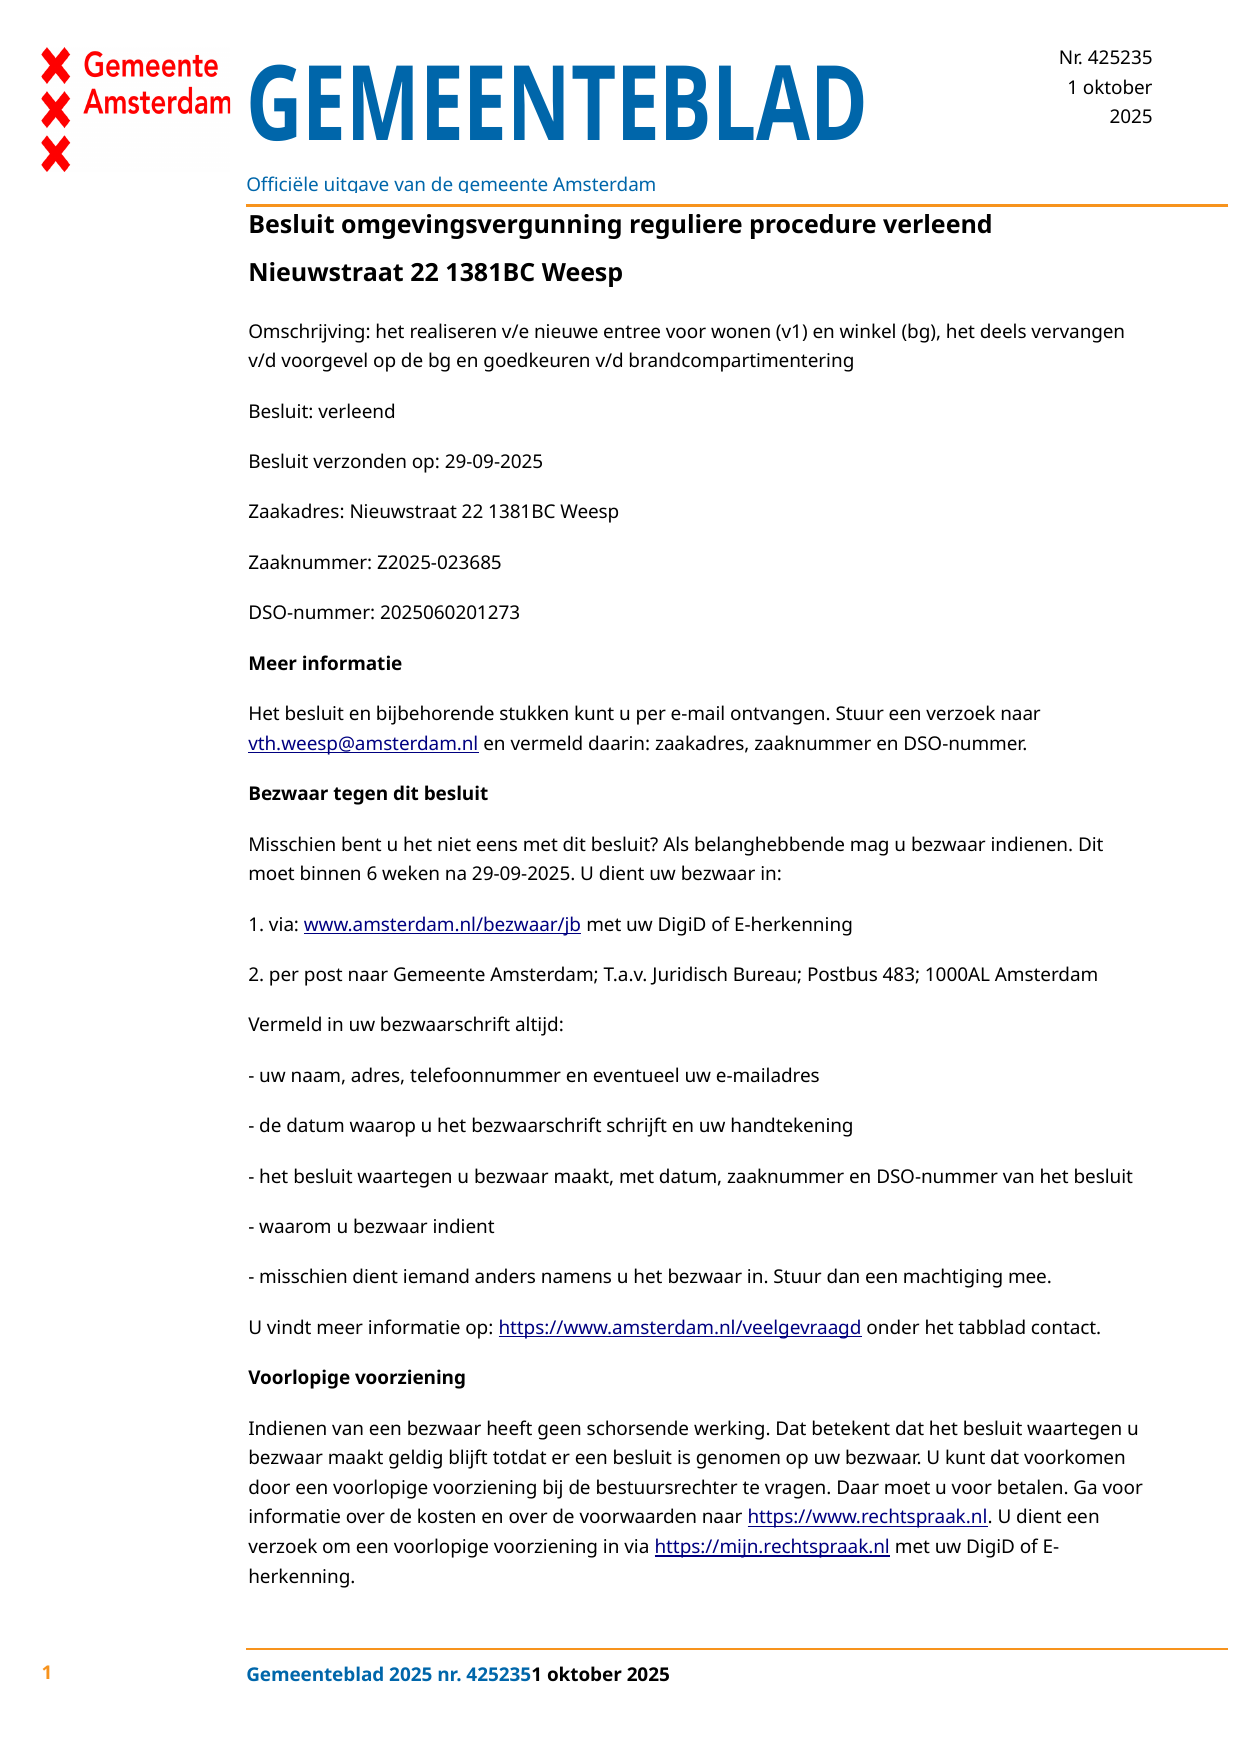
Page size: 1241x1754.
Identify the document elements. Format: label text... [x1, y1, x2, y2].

text - de datum waarop u het bezwaarschrift schrijft en uw handtekening [248, 1112, 1152, 1138]
text 2. per post naar Gemeente Amsterdam; T.a.v. Juridisch Bureau; Postbus 483; 1000AL Amsterdam [248, 961, 1152, 987]
text Het besluit en bijbehorende stukken kunt u per e-mail ontvangen. Stuur een verzoek naar vth.weesp@amsterdam.nl en vermeld daarin: zaakadres, zaaknummer en DSO-nummer. [248, 700, 1152, 756]
picture [41, 47, 231, 172]
text - misschien dient iemand anders namens u het bezwaar in. Stuur dan een machtiging mee. [248, 1264, 1152, 1289]
text - waarom u bezwaar indient [248, 1213, 1152, 1239]
text Besluit omgevingsvergunning reguliere procedure verleend Nieuwstraat 22 1381BC Weesp [248, 207, 1152, 288]
text Besluit: verleend [248, 398, 1152, 424]
text Voorlopige voorziening [248, 1364, 1152, 1390]
text Omschrijving: het realiseren v/e nieuwe entree voor wonen (v1) en winkel (bg), het deels vervangen v/d voorgevel op de bg en goedkeuren v/d brandcompartimentering [248, 318, 1152, 373]
text 1. via: www.amsterdam.nl/bezwaar/jb met uw DigiD of E-herkenning [248, 911, 1152, 937]
text U vindt meer informatie op: https://www.amsterdam.nl/veelgevraagd onder het tabblad contact. [248, 1314, 1152, 1340]
text Bezwaar tegen dit besluit [248, 780, 1152, 806]
text DSO-nummer: 2025060201273 [248, 599, 1152, 625]
text Besluit verzonden op: 29-09-2025 [248, 448, 1152, 474]
text Zaakadres: Nieuwstraat 22 1381BC Weesp [248, 499, 1152, 524]
text Indienen van een bezwaar heeft geen schorsende werking. Dat betekent dat het besluit waartegen u bezwaar maakt geldig blijft totdat er een besluit is genomen op uw bezwaar. U kunt dat voorkomen door een voorlopige voorziening bij de bestuursrechter te vragen. Daar moet u voor betalen. Ga voor informatie over de kosten en over de voorwaarden naar https://www.rechtspraak.nl. U dient een verzoek om een voorlopige voorziening in via https://mijn.rechtspraak.nl met uw DigiD of E-herkenning. [248, 1415, 1152, 1589]
text - uw naam, adres, telefoonnummer en eventueel uw e-mailadres [248, 1062, 1152, 1088]
text Meer informatie [248, 650, 1152, 676]
text - het besluit waartegen u bezwaar maakt, met datum, zaaknummer en DSO-nummer van het besluit [248, 1163, 1152, 1189]
text Zaaknummer: Z2025-023685 [248, 549, 1152, 575]
text Vermeld in uw bezwaarschrift altijd: [248, 1012, 1152, 1037]
text Misschien bent u het niet eens met dit besluit? Als belanghebbende mag u bezwaar indienen. Dit moet binnen 6 weken na 29-09-2025. U dient uw bezwaar in: [248, 831, 1152, 886]
